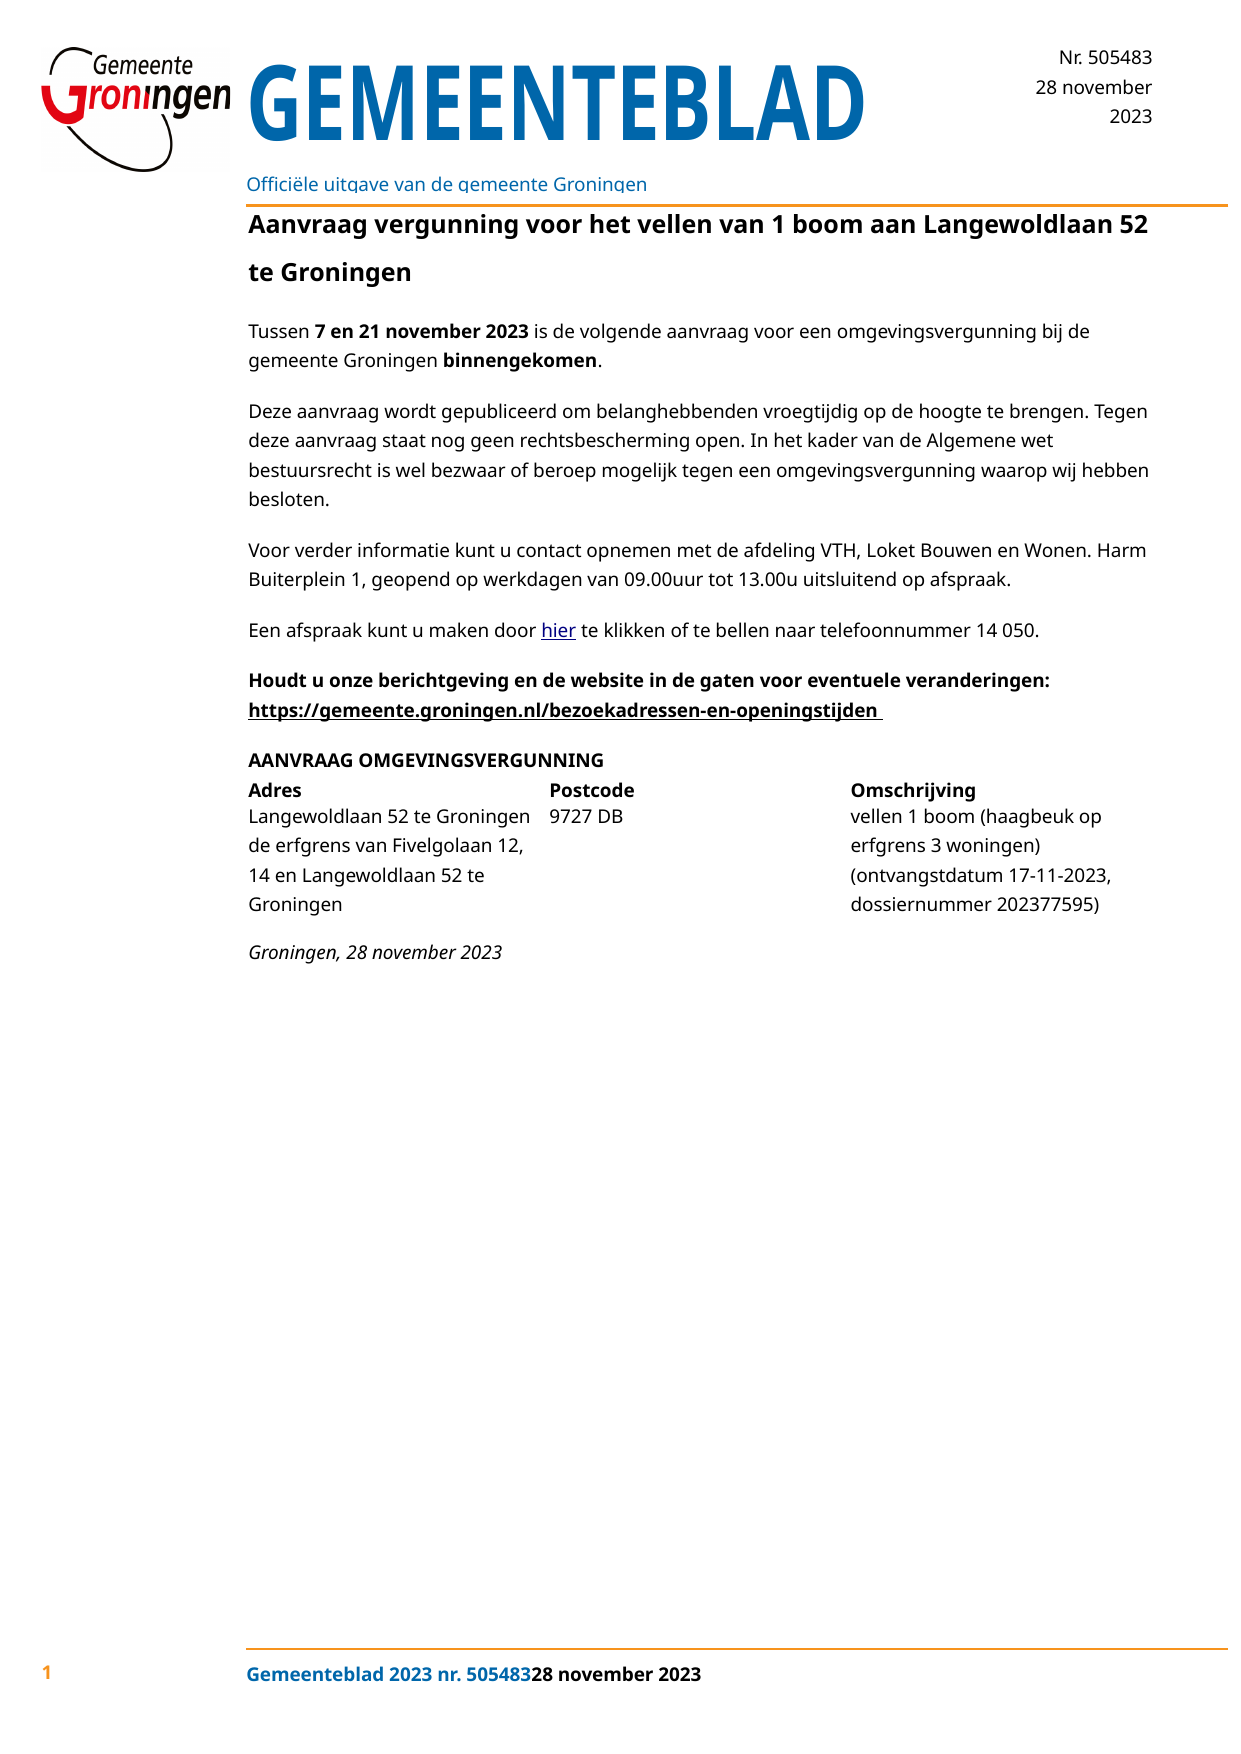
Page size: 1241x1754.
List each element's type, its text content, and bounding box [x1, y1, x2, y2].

table_cell 9727 DB [549, 803, 850, 917]
text Deze aanvraag wordt gepubliceerd om belanghebbenden vroegtijdig op de hoogte te brengen. Tegen deze aanvraag staat nog geen rechtsbescherming open. In het kader van de Algemene wet bestuursrecht is wel bezwaar of beroep mogelijk tegen een omgevingsvergunning waarop wij hebben besloten. [248, 398, 1152, 512]
picture [41, 47, 231, 172]
text Aanvraag vergunning voor het vellen van 1 boom aan Langewoldlaan 52 te Groningen [248, 207, 1152, 288]
table_cell Langewoldlaan 52 te Groningen de erfgrens van Fivelgolaan 12, 14 en Langewoldlaan 52 te Groningen [248, 803, 549, 917]
text Groningen, 28 november 2023 [248, 939, 1152, 964]
table_header Postcode [549, 777, 850, 803]
table_header Omschrijving [850, 777, 1152, 803]
table_cell vellen 1 boom (haagbeuk op erfgrens 3 woningen) (ontvangstdatum 17-11-2023, dossiernummer 202377595) [850, 803, 1152, 917]
text AANVRAAG OMGEVINGSVERGUNNING [248, 747, 1152, 773]
text Tussen 7 en 21 november 2023 is de volgende aanvraag voor een omgevingsvergunning bij de gemeente Groningen binnengekomen. [248, 318, 1152, 373]
text Houdt u onze berichtgeving en de website in de gaten voor eventuele veranderingen: https://gemeente.groningen.nl/bezoekadressen-en-openingstijden [248, 667, 1152, 723]
table_header Adres [248, 777, 549, 803]
text Een afspraak kunt u maken door hier te klikken of te bellen naar telefoonnummer 14 050. [248, 617, 1152, 643]
text Voor verder informatie kunt u contact opnemen met de afdeling VTH, Loket Bouwen en Wonen. Harm Buiterplein 1, geopend op werkdagen van 09.00uur tot 13.00u uitsluitend op afspraak. [248, 537, 1152, 592]
